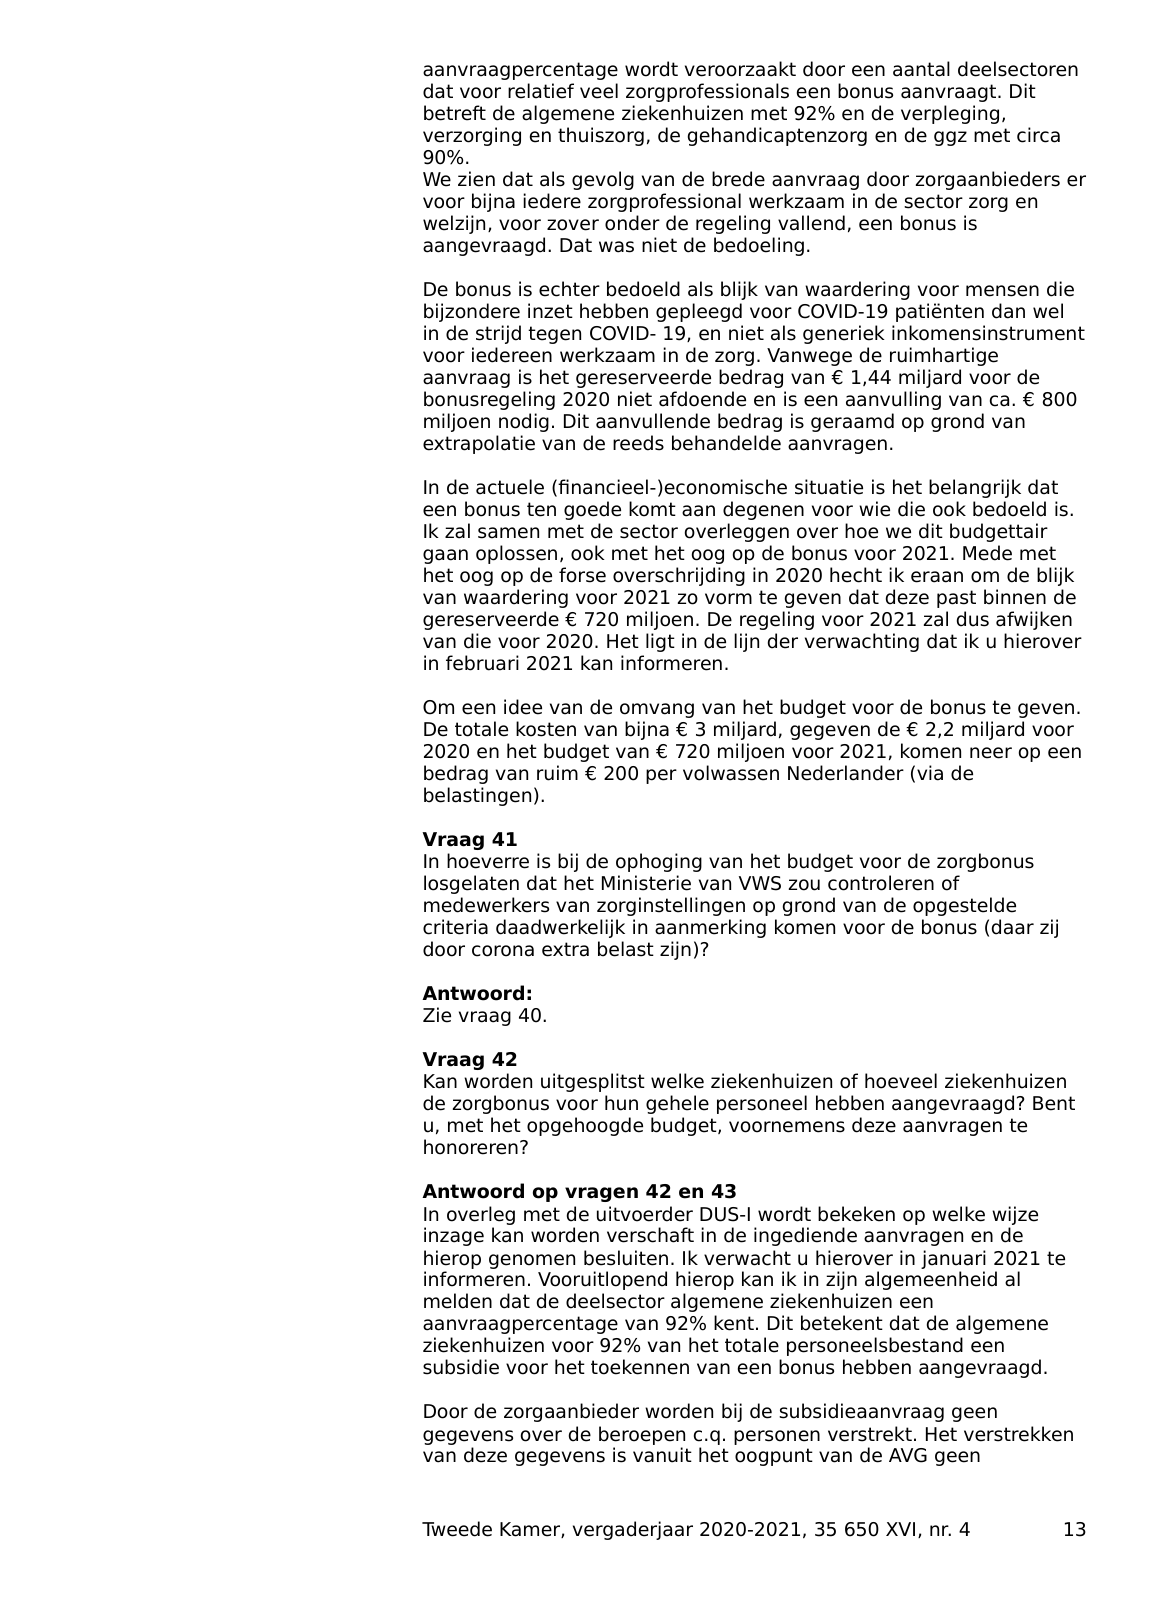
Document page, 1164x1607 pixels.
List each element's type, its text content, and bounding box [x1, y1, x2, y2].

text Vraag 42 [422, 1049, 1087, 1071]
text We zien dat als gevolg van de brede aanvraag door zorgaanbieders er voor bijna iedere zorgprofessional werkzaam in de sector zorg en welzijn, voor zover onder de regeling vallend, een bonus is aangevraagd. Dat was niet de bedoeling. [422, 169, 1087, 257]
text In overleg met de uitvoerder DUS-I wordt bekeken op welke wijze inzage kan worden verschaft in de ingediende aanvragen en de hierop genomen besluiten. Ik verwacht u hierover in januari 2021 te informeren. Vooruitlopend hierop kan ik in zijn algemeenheid al melden dat de deelsector algemene ziekenhuizen een aanvraagpercentage van 92% kent. Dit betekent dat de algemene ziekenhuizen voor 92% van het totale personeelsbestand een subsidie voor het toekennen van een bonus hebben aangevraagd. [422, 1203, 1087, 1379]
text Zie vraag 40. [422, 1005, 1087, 1027]
text Antwoord op vragen 42 en 43 [422, 1181, 1087, 1203]
text Kan worden uitgesplitst welke ziekenhuizen of hoeveel ziekenhuizen de zorgbonus voor hun gehele personeel hebben aangevraagd? Bent u, met het opgehoogde budget, voornemens deze aanvragen te honoreren? [422, 1071, 1087, 1159]
text Om een idee van de omvang van het budget voor de bonus te geven. De totale kosten van bijna € 3 miljard, gegeven de € 2,2 miljard voor 2020 en het budget van € 720 miljoen voor 2021, komen neer op een bedrag van ruim € 200 per volwassen Nederlander (via de belastingen). [422, 697, 1087, 807]
text Antwoord: [422, 983, 1087, 1005]
text Vraag 41 [422, 829, 1087, 851]
text De bonus is echter bedoeld als blijk van waardering voor mensen die bijzondere inzet hebben gepleegd voor COVID-19 patiënten dan wel in de strijd tegen COVID- 19, en niet als generiek inkomensinstrument voor iedereen werkzaam in de zorg. Vanwege de ruimhartige aanvraag is het gereserveerde bedrag van € 1,44 miljard voor de bonusregeling 2020 niet afdoende en is een aanvulling van ca. € 800 miljoen nodig. Dit aanvullende bedrag is geraamd op grond van extrapolatie van de reeds behandelde aanvragen. [422, 279, 1087, 455]
text Door de zorgaanbieder worden bij de subsidieaanvraag geen gegevens over de beroepen c.q. personen verstrekt. Het verstrekken van deze gegevens is vanuit het oogpunt van de AVG geen [422, 1401, 1087, 1467]
text In hoeverre is bij de ophoging van het budget voor de zorgbonus losgelaten dat het Ministerie van VWS zou controleren of medewerkers van zorginstellingen op grond van de opgestelde criteria daadwerkelijk in aanmerking komen voor de bonus (daar zij door corona extra belast zijn)? [422, 851, 1087, 961]
text aanvraagpercentage wordt veroorzaakt door een aantal deelsectoren dat voor relatief veel zorgprofessionals een bonus aanvraagt. Dit betreft de algemene ziekenhuizen met 92% en de verpleging, verzorging en thuiszorg, de gehandicaptenzorg en de ggz met circa 90%. [422, 59, 1087, 169]
text In de actuele (financieel-)economische situatie is het belangrijk dat een bonus ten goede komt aan degenen voor wie die ook bedoeld is. Ik zal samen met de sector overleggen over hoe we dit budgettair gaan oplossen, ook met het oog op de bonus voor 2021. Mede met het oog op de forse overschrijding in 2020 hecht ik eraan om de blijk van waardering voor 2021 zo vorm te geven dat deze past binnen de gereserveerde € 720 miljoen. De regeling voor 2021 zal dus afwijken van die voor 2020. Het ligt in de lijn der verwachting dat ik u hierover in februari 2021 kan informeren. [422, 477, 1087, 675]
